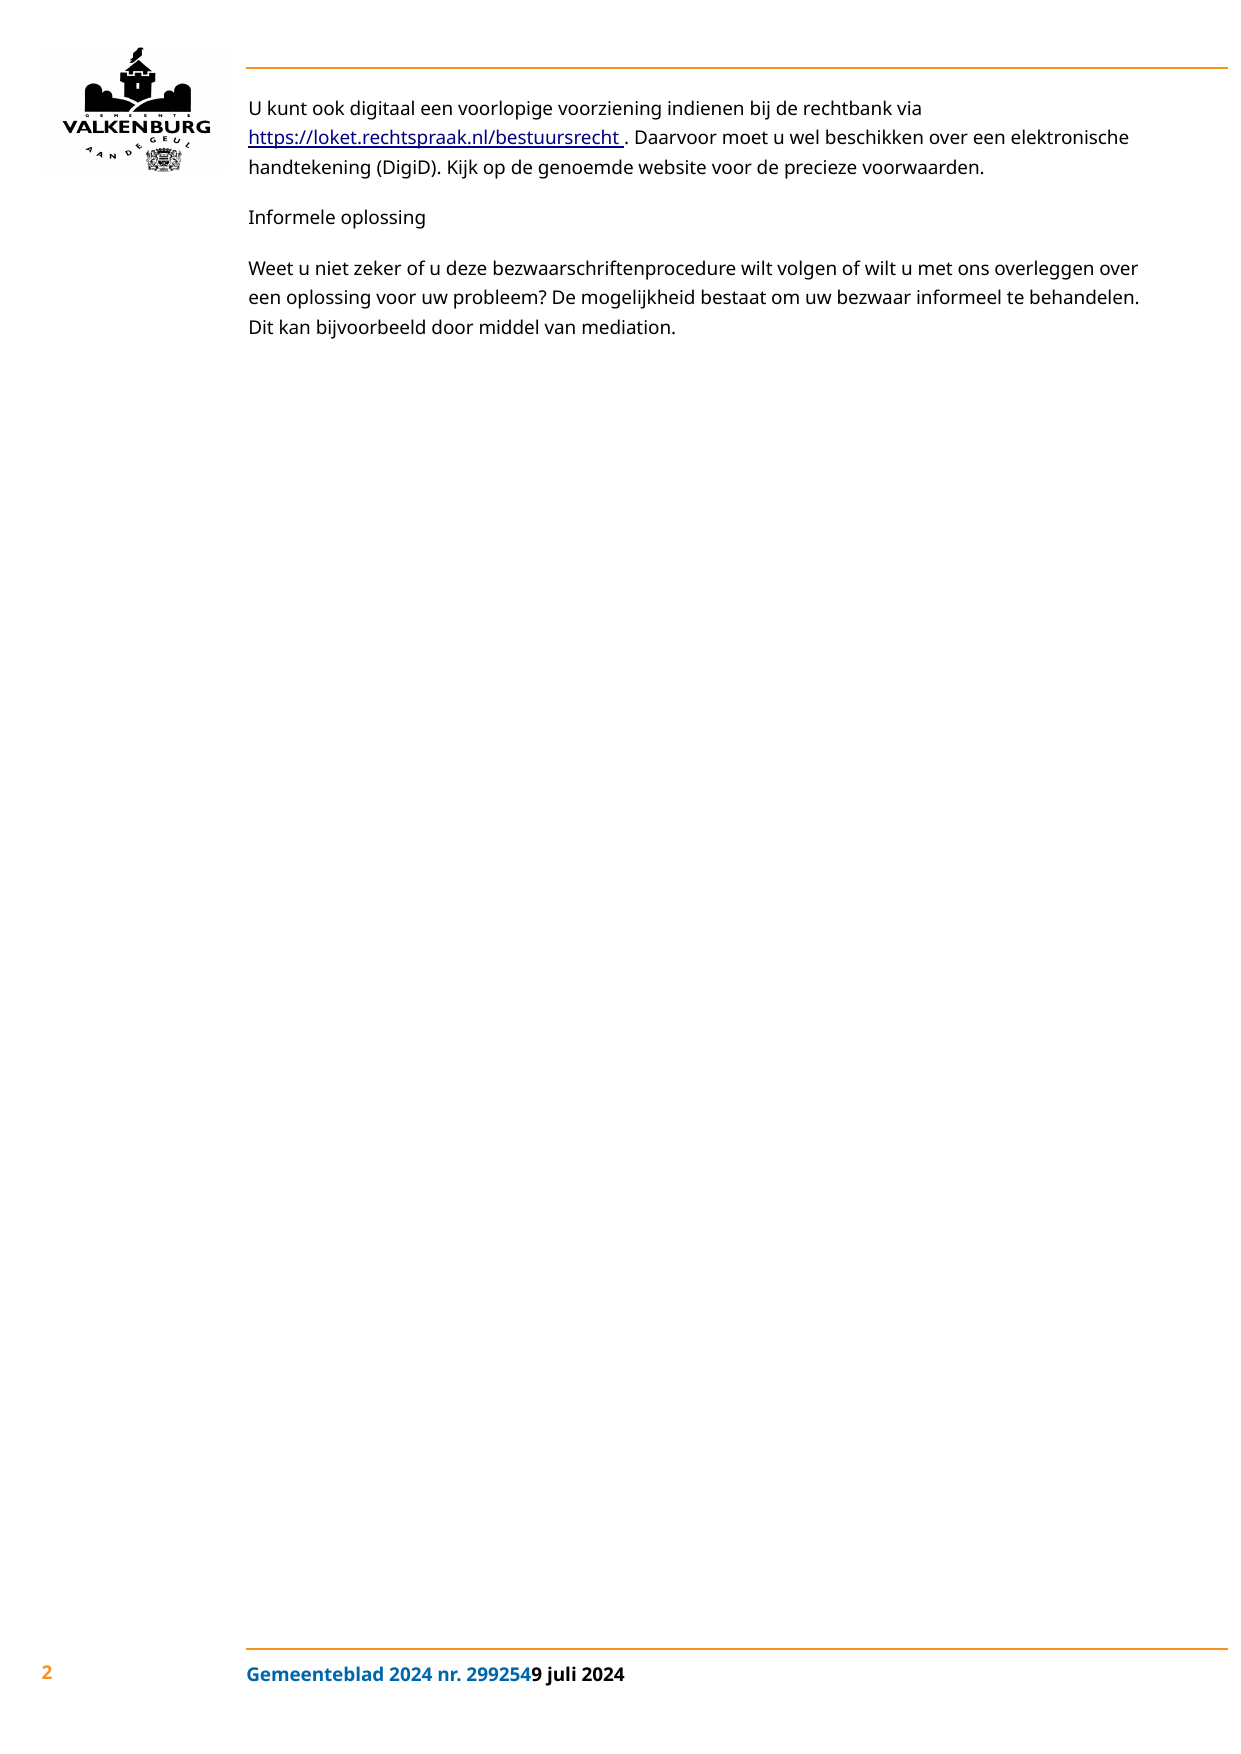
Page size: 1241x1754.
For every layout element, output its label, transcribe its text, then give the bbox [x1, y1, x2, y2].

text U kunt ook digitaal een voorlopige voorziening indienen bij de rechtbank via https://loket.rechtspraak.nl/bestuursrecht . Daarvoor moet u wel beschikken over een elektronische handtekening (DigiD). Kijk op de genoemde website voor de precieze voorwaarden. [248, 95, 1152, 180]
text Weet u niet zeker of u deze bezwaarschriftenprocedure wilt volgen of wilt u met ons overleggen over een oplossing voor uw probleem? De mogelijkheid bestaat om uw bezwaar informeel te behandelen. Dit kan bijvoorbeeld door middel van mediation. [248, 255, 1152, 340]
text Informele oplossing [248, 204, 1152, 230]
picture [41, 47, 231, 172]
